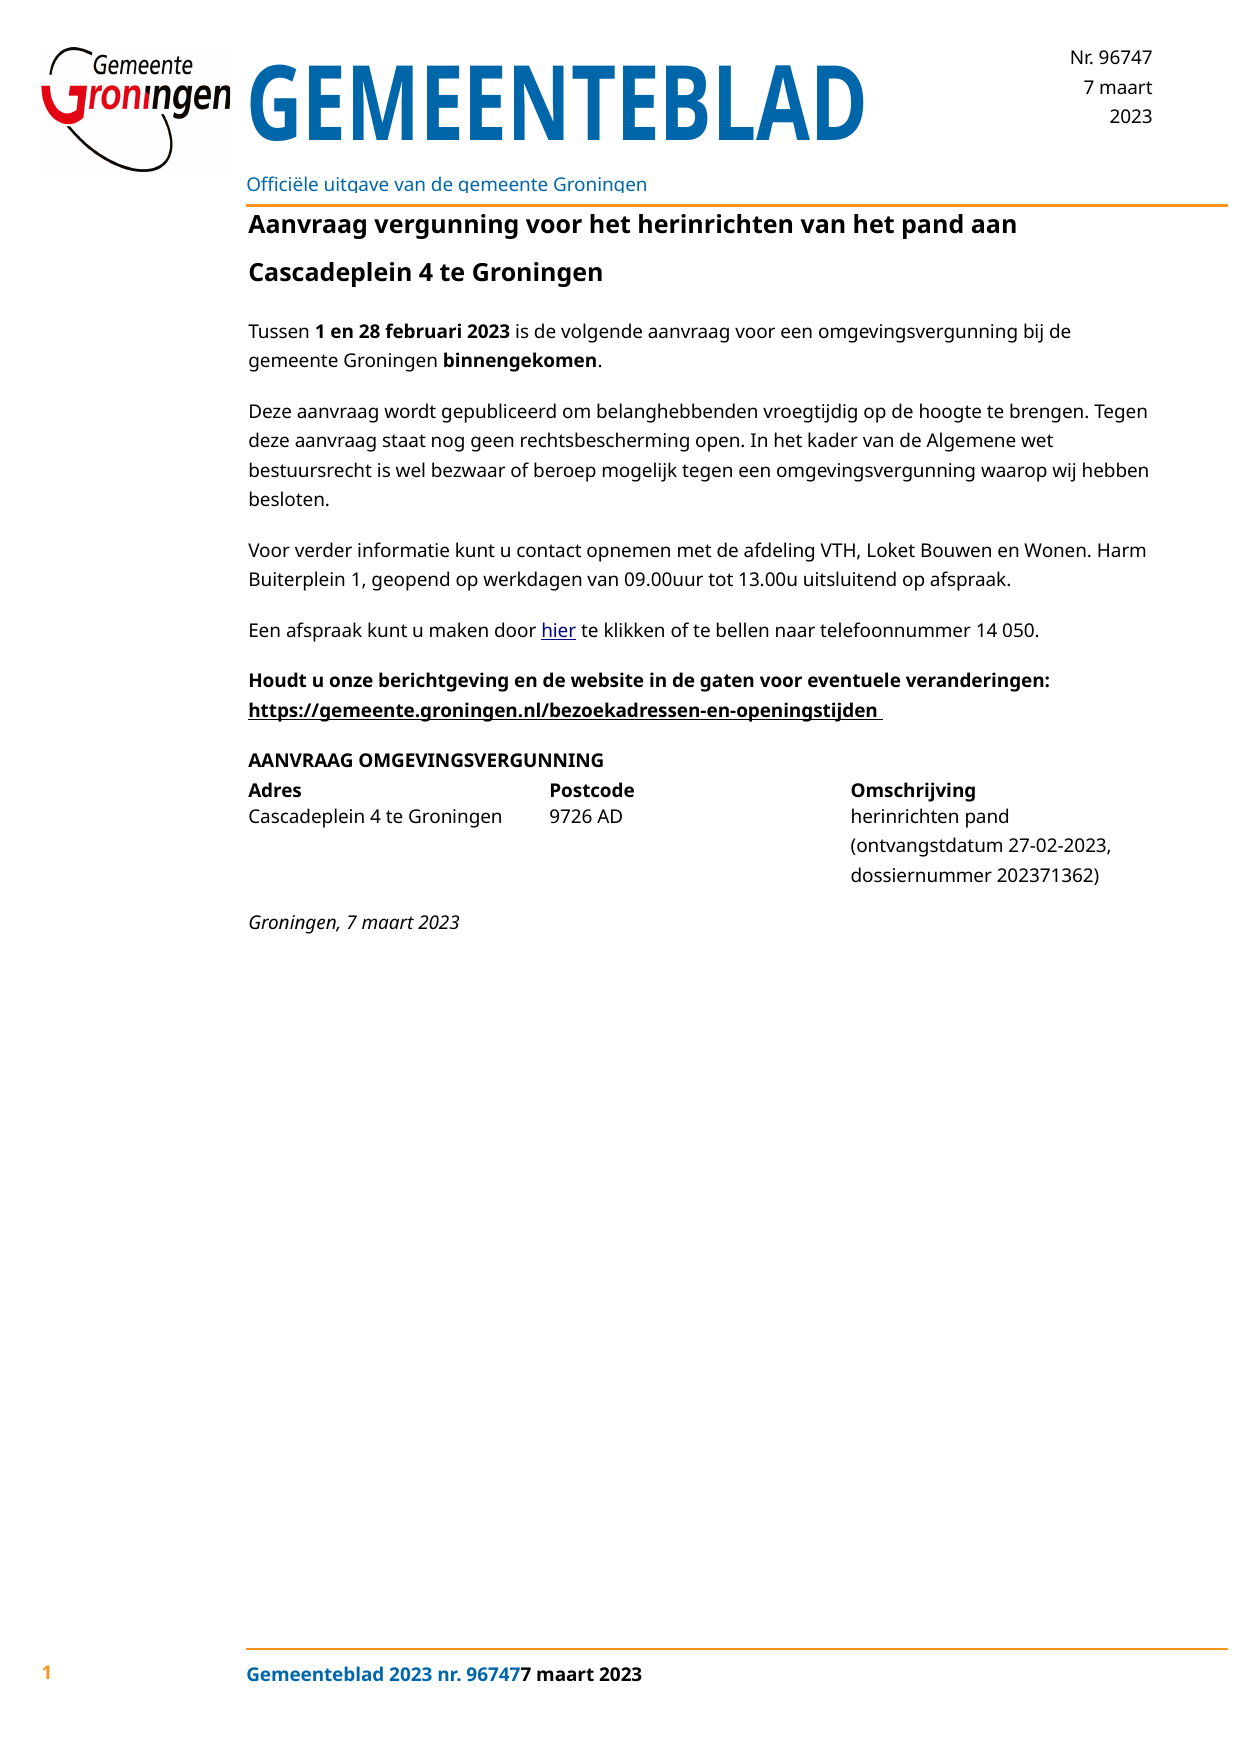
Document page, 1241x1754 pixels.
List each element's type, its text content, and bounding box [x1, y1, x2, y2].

table_header Postcode [549, 777, 850, 803]
table_header Adres [248, 777, 549, 803]
table_cell Cascadeplein 4 te Groningen [248, 803, 549, 888]
text Voor verder informatie kunt u contact opnemen met de afdeling VTH, Loket Bouwen en Wonen. Harm Buiterplein 1, geopend op werkdagen van 09.00uur tot 13.00u uitsluitend op afspraak. [248, 537, 1152, 592]
table_cell herinrichten pand (ontvangstdatum 27-02-2023, dossiernummer 202371362) [850, 803, 1152, 888]
text Groningen, 7 maart 2023 [248, 909, 1152, 935]
text Aanvraag vergunning voor het herinrichten van het pand aan Cascadeplein 4 te Groningen [248, 207, 1152, 288]
text AANVRAAG OMGEVINGSVERGUNNING [248, 747, 1152, 773]
text Tussen 1 en 28 februari 2023 is de volgende aanvraag voor een omgevingsvergunning bij de gemeente Groningen binnengekomen. [248, 318, 1152, 373]
table_header Omschrijving [850, 777, 1152, 803]
text Een afspraak kunt u maken door hier te klikken of te bellen naar telefoonnummer 14 050. [248, 617, 1152, 643]
text Deze aanvraag wordt gepubliceerd om belanghebbenden vroegtijdig op de hoogte te brengen. Tegen deze aanvraag staat nog geen rechtsbescherming open. In het kader van de Algemene wet bestuursrecht is wel bezwaar of beroep mogelijk tegen een omgevingsvergunning waarop wij hebben besloten. [248, 398, 1152, 512]
text Houdt u onze berichtgeving en de website in de gaten voor eventuele veranderingen: https://gemeente.groningen.nl/bezoekadressen-en-openingstijden [248, 667, 1152, 723]
picture [41, 47, 231, 172]
table_cell 9726 AD [549, 803, 850, 888]
